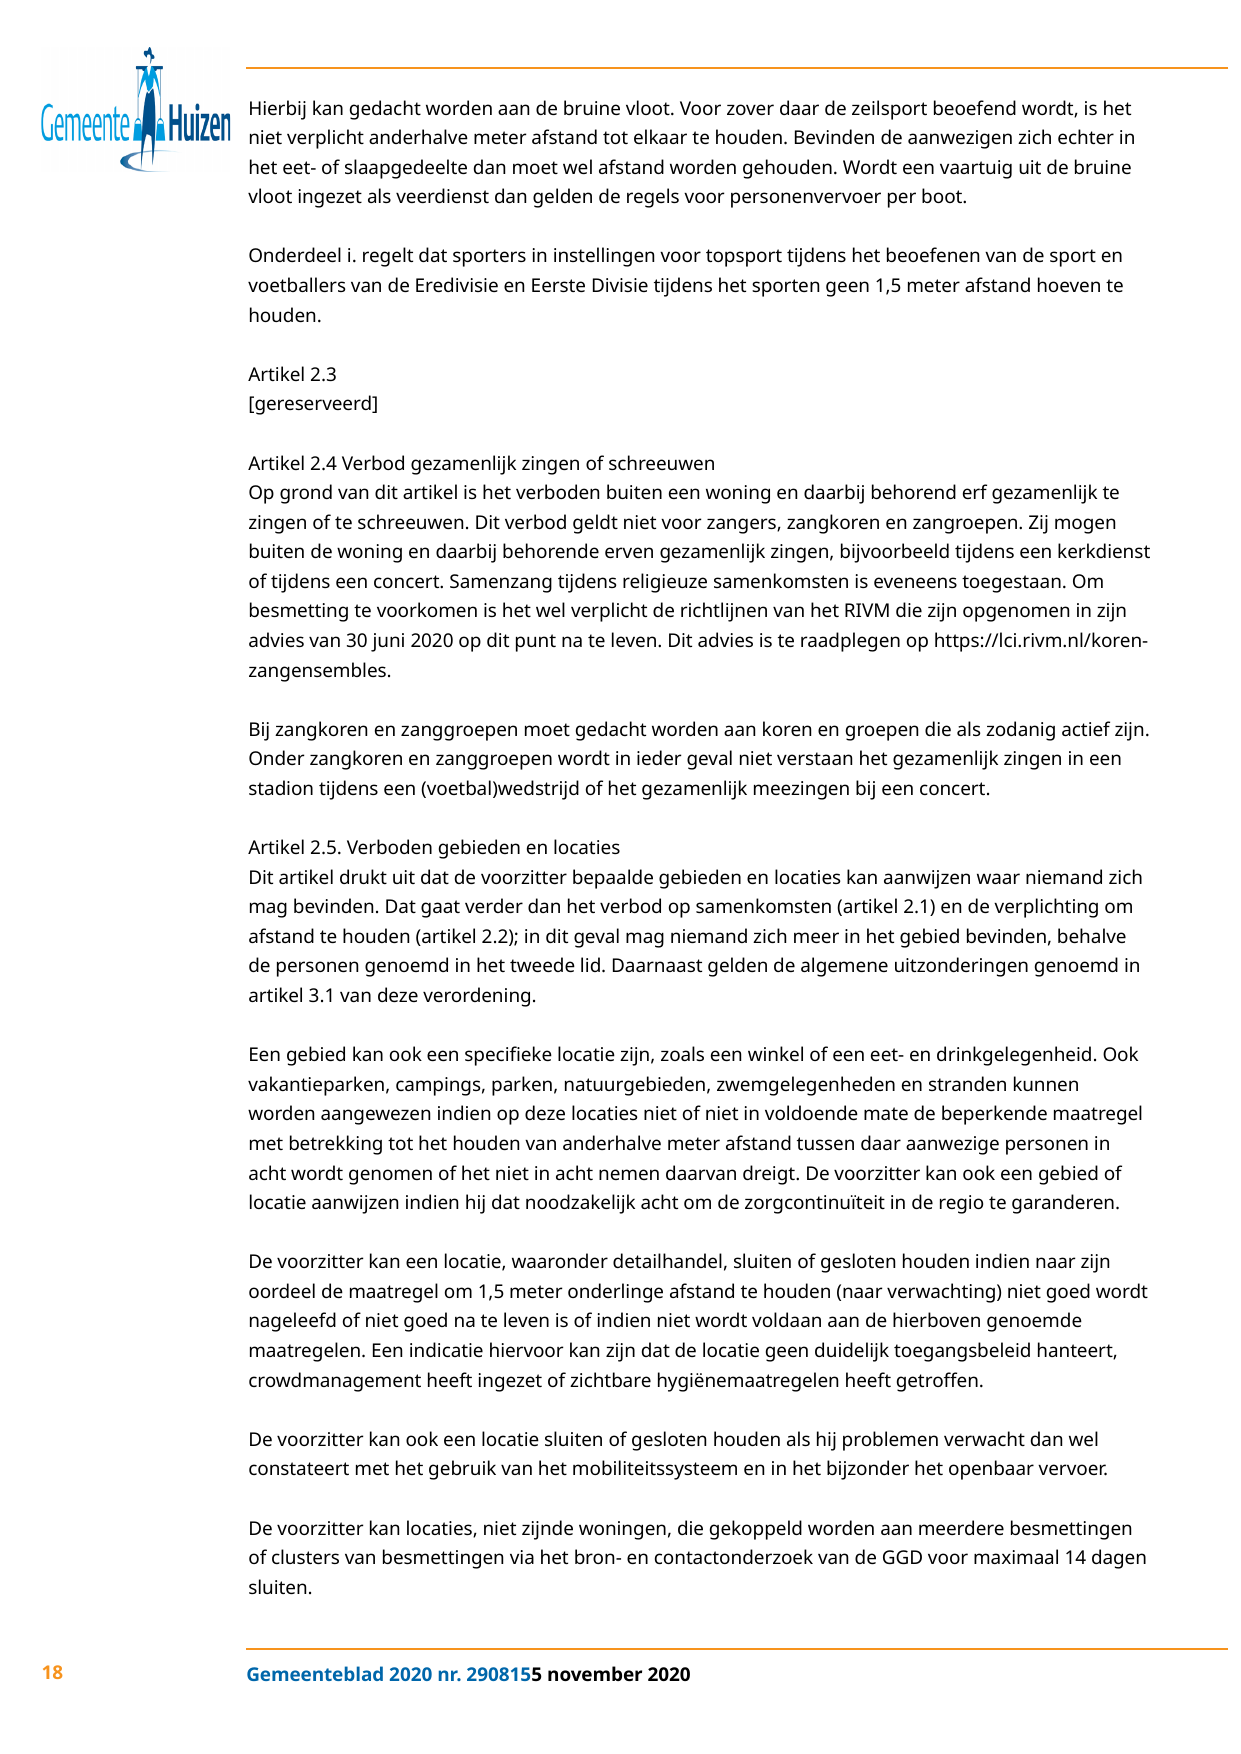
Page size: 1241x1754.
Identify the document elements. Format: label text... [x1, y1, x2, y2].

text Op grond van dit artikel is het verboden buiten een woning en daarbij behorend erf gezamenlijk te zingen of te schreeuwen. Dit verbod geldt niet voor zangers, zangkoren en zangroepen. Zij mogen buiten de woning en daarbij behorende erven gezamenlijk zingen, bijvoorbeeld tijdens een kerkdienst of tijdens een concert. Samenzang tijdens religieuze samenkomsten is eveneens toegestaan. Om besmetting te voorkomen is het wel verplicht de richtlijnen van het RIVM die zijn opgenomen in zijn advies van 30 juni 2020 op dit punt na te leven. Dit advies is te raadplegen op https://lci.rivm.nl/koren-zangensembles. [248, 479, 1152, 683]
text Bij zangkoren en zanggroepen moet gedacht worden aan koren en groepen die als zodanig actief zijn. Onder zangkoren en zanggroepen wordt in ieder geval niet verstaan het gezamenlijk zingen in een stadion tijdens een (voetbal)wedstrijd of het gezamenlijk meezingen bij een concert. [248, 716, 1152, 801]
text [gereserveerd] [248, 391, 1152, 416]
text Dit artikel drukt uit dat de voorzitter bepaalde gebieden en locaties kan aanwijzen waar niemand zich mag bevinden. Dat gaat verder dan het verbod op samenkomsten (artikel 2.1) en de verplichting om afstand te houden (artikel 2.2); in dit geval mag niemand zich meer in het gebied bevinden, behalve de personen genoemd in het tweede lid. Daarnaast gelden de algemene uitzonderingen genoemd in artikel 3.1 van deze verordening. [248, 864, 1152, 1008]
text Hierbij kan gedacht worden aan de bruine vloot. Voor zover daar de zeilsport beoefend wordt, is het niet verplicht anderhalve meter afstand tot elkaar te houden. Bevinden de aanwezigen zich echter in het eet- of slaapgedeelte dan moet wel afstand worden gehouden. Wordt een vaartuig uit de bruine vloot ingezet als veerdienst dan gelden de regels voor personenvervoer per boot. [248, 95, 1152, 209]
text De voorzitter kan een locatie, waaronder detailhandel, sluiten of gesloten houden indien naar zijn oordeel de maatregel om 1,5 meter onderlinge afstand te houden (naar verwachting) niet goed wordt nageleefd of niet goed na te leven is of indien niet wordt voldaan aan de hierboven genoemde maatregelen. Een indicatie hiervoor kan zijn dat de locatie geen duidelijk toegangsbeleid hanteert, crowdmanagement heeft ingezet of zichtbare hygiënemaatregelen heeft getroffen. [248, 1248, 1152, 1393]
text Artikel 2.5. Verboden gebieden en locaties [248, 834, 1152, 860]
text Artikel 2.4 Verbod gezamenlijk zingen of schreeuwen [248, 450, 1152, 476]
text Een gebied kan ook een specifieke locatie zijn, zoals een winkel of een eet- en drinkgelegenheid. Ook vakantieparken, campings, parken, natuurgebieden, zwemgelegenheden en stranden kunnen worden aangewezen indien op deze locaties niet of niet in voldoende mate de beperkende maatregel met betrekking tot het houden van anderhalve meter afstand tussen daar aanwezige personen in acht wordt genomen of het niet in acht nemen daarvan dreigt. De voorzitter kan ook een gebied of locatie aanwijzen indien hij dat noodzakelijk acht om de zorgcontinuïteit in de regio te garanderen. [248, 1041, 1152, 1215]
text Artikel 2.3 [248, 361, 1152, 387]
text De voorzitter kan locaties, niet zijnde woningen, die gekoppeld worden aan meerdere besmettingen of clusters van besmettingen via het bron- en contactonderzoek van de GGD voor maximaal 14 dagen sluiten. [248, 1515, 1152, 1600]
text Onderdeel i. regelt dat sporters in instellingen voor topsport tijdens het beoefenen van de sport en voetballers van de Eredivisie en Eerste Divisie tijdens het sporten geen 1,5 meter afstand hoeven te houden. [248, 243, 1152, 328]
picture [41, 47, 231, 172]
text De voorzitter kan ook een locatie sluiten of gesloten houden als hij problemen verwacht dan wel constateert met het gebruik van het mobiliteitssysteem en in het bijzonder het openbaar vervoer. [248, 1426, 1152, 1481]
